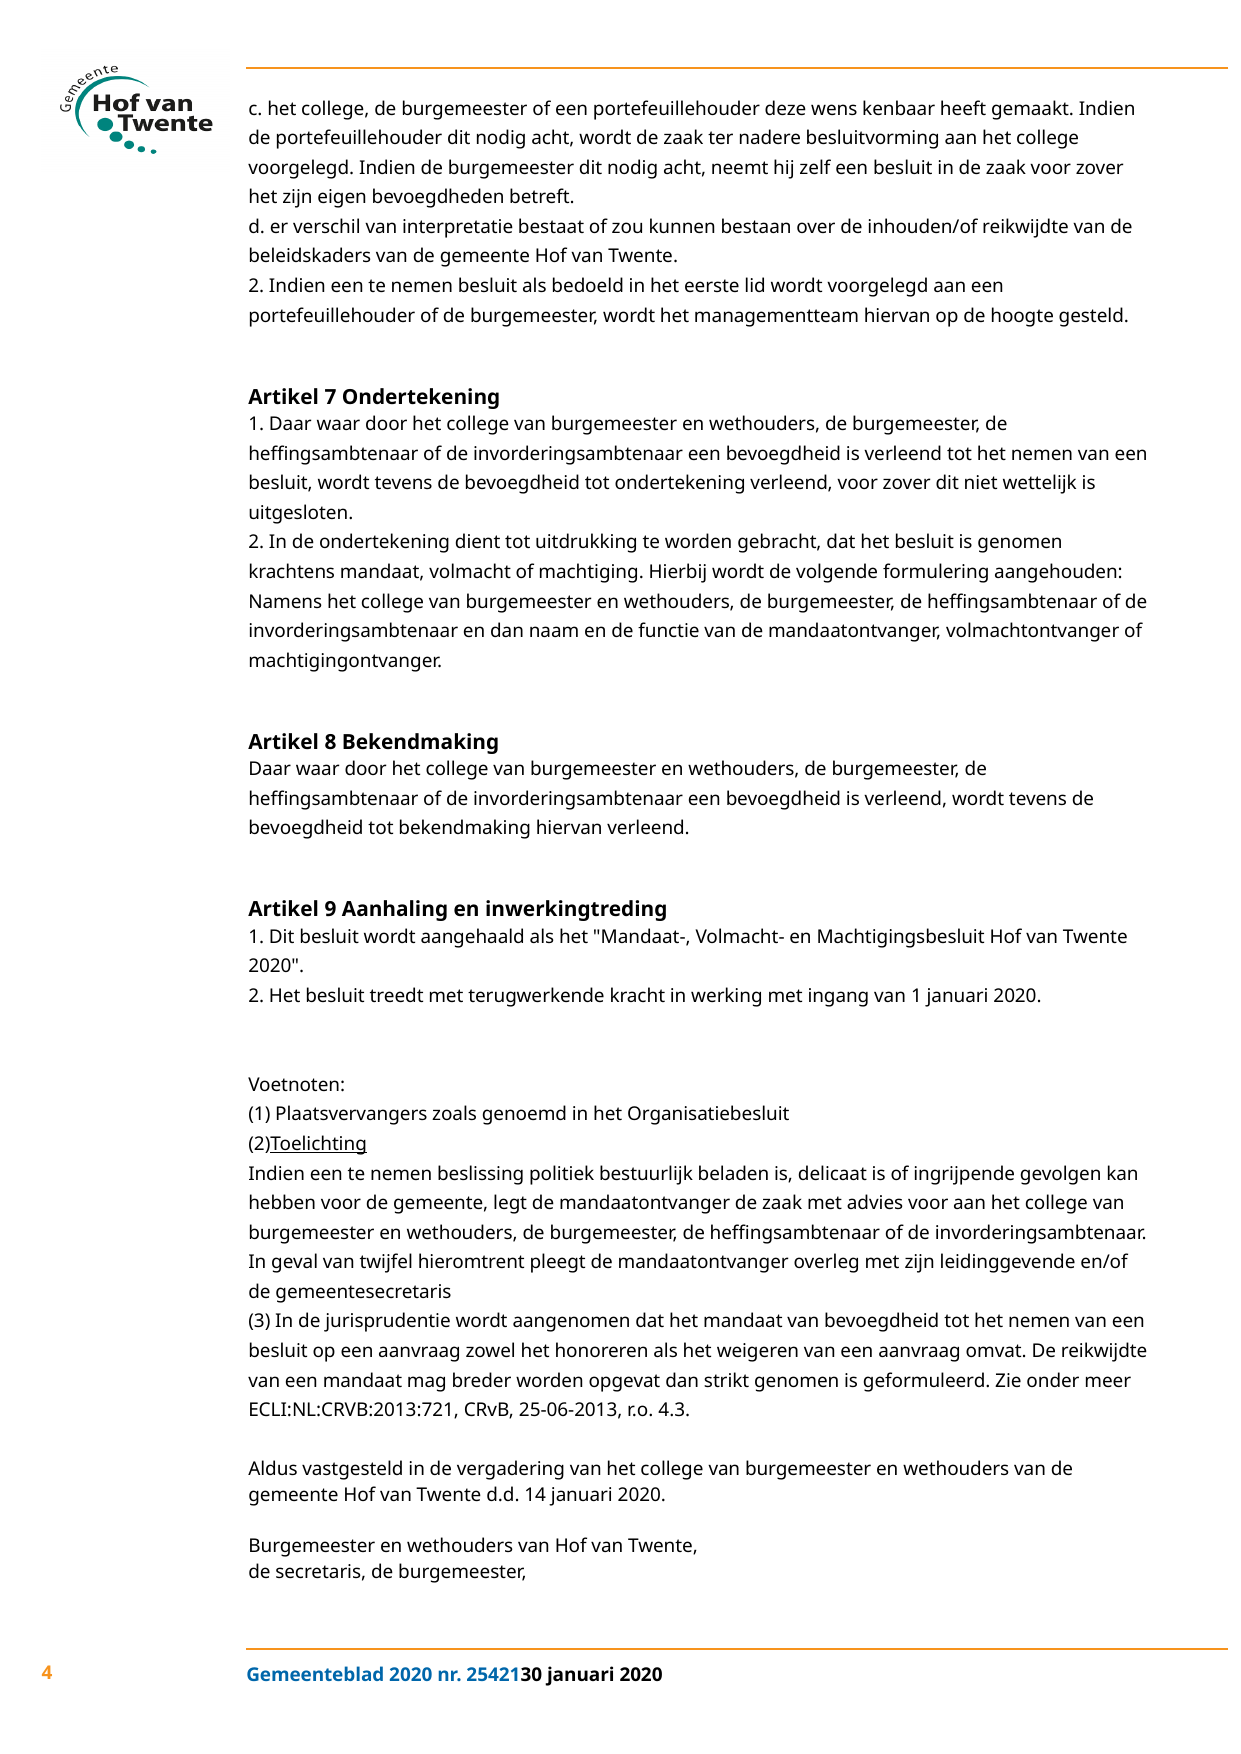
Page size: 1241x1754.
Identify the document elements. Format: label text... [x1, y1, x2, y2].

text (3) In de jurisprudentie wordt aangenomen dat het mandaat van bevoegdheid tot het nemen van een besluit op een aanvraag zowel het honoreren als het weigeren van een aanvraag omvat. De reikwijdte van een mandaat mag breder worden opgevat dan strikt genomen is geformuleerd. Zie onder meer ECLI:NL:CRVB:2013:721, CRvB, 25-06-2013, r.o. 4.3. [248, 1308, 1152, 1422]
text Aldus vastgesteld in de vergadering van het college van burgemeester en wethouders van de gemeente Hof van Twente d.d. 14 januari 2020. [248, 1456, 1152, 1507]
text Indien een te nemen beslissing politiek bestuurlijk beladen is, delicaat is of ingrijpende gevolgen kan hebben voor de gemeente, legt de mandaatontvanger de zaak met advies voor aan het college van burgemeester en wethouders, de burgemeester, de heffingsambtenaar of de invorderingsambtenaar. In geval van twijfel hieromtrent pleegt de mandaatontvanger overleg met zijn leidinggevende en/of de gemeentesecretaris [248, 1160, 1152, 1304]
picture [41, 47, 231, 172]
text 2. In de ondertekening dient tot uitdrukking te worden gebracht, dat het besluit is genomen krachtens mandaat, volmacht of machtiging. Hierbij wordt de volgende formulering aangehouden: Namens het college van burgemeester en wethouders, de burgemeester, de heffingsambtenaar of de invorderingsambtenaar en dan naam en de functie van de mandaatontvanger, volmachtontvanger of machtigingontvanger. [248, 529, 1152, 673]
text 1. Daar waar door het college van burgemeester en wethouders, de burgemeester, de heffingsambtenaar of de invorderingsambtenaar een bevoegdheid is verleend tot het nemen van een besluit, wordt tevens de bevoegdheid tot ondertekening verleend, voor zover dit niet wettelijk is uitgesloten. [248, 410, 1152, 525]
text 1. Dit besluit wordt aangehaald als het "Mandaat-, Volmacht- en Machtigingsbesluit Hof van Twente 2020". [248, 923, 1152, 978]
text 2. Indien een te nemen besluit als bedoeld in het eerste lid wordt voorgelegd aan een portefeuillehouder of de burgemeester, wordt het managementteam hiervan op de hoogte gesteld. [248, 272, 1152, 328]
text 2. Het besluit treedt met terugwerkende kracht in werking met ingang van 1 januari 2020. [248, 982, 1152, 1008]
text (2)Toelichting [248, 1130, 1152, 1156]
text (1) Plaatsvervangers zoals genoemd in het Organisatiebesluit [248, 1101, 1152, 1126]
text Artikel 7 Ondertekening [248, 382, 1152, 410]
text Voetnoten: [248, 1071, 1152, 1097]
text Artikel 8 Bekendmaking [248, 727, 1152, 755]
text c. het college, de burgemeester of een portefeuillehouder deze wens kenbaar heeft gemaakt. Indien de portefeuillehouder dit nodig acht, wordt de zaak ter nadere besluitvorming aan het college voorgelegd. Indien de burgemeester dit nodig acht, neemt hij zelf een besluit in de zaak voor zover het zijn eigen bevoegdheden betreft. [248, 95, 1152, 209]
text Burgemeester en wethouders van Hof van Twente, [248, 1533, 1152, 1558]
text Daar waar door het college van burgemeester en wethouders, de burgemeester, de heffingsambtenaar of de invorderingsambtenaar een bevoegdheid is verleend, wordt tevens de bevoegdheid tot bekendmaking hiervan verleend. [248, 755, 1152, 840]
text de secretaris, de burgemeester, [248, 1558, 1152, 1584]
text d. er verschil van interpretatie bestaat of zou kunnen bestaan over de inhouden/of reikwijdte van de beleidskaders van de gemeente Hof van Twente. [248, 213, 1152, 268]
text Artikel 9 Aanhaling en inwerkingtreding [248, 894, 1152, 923]
